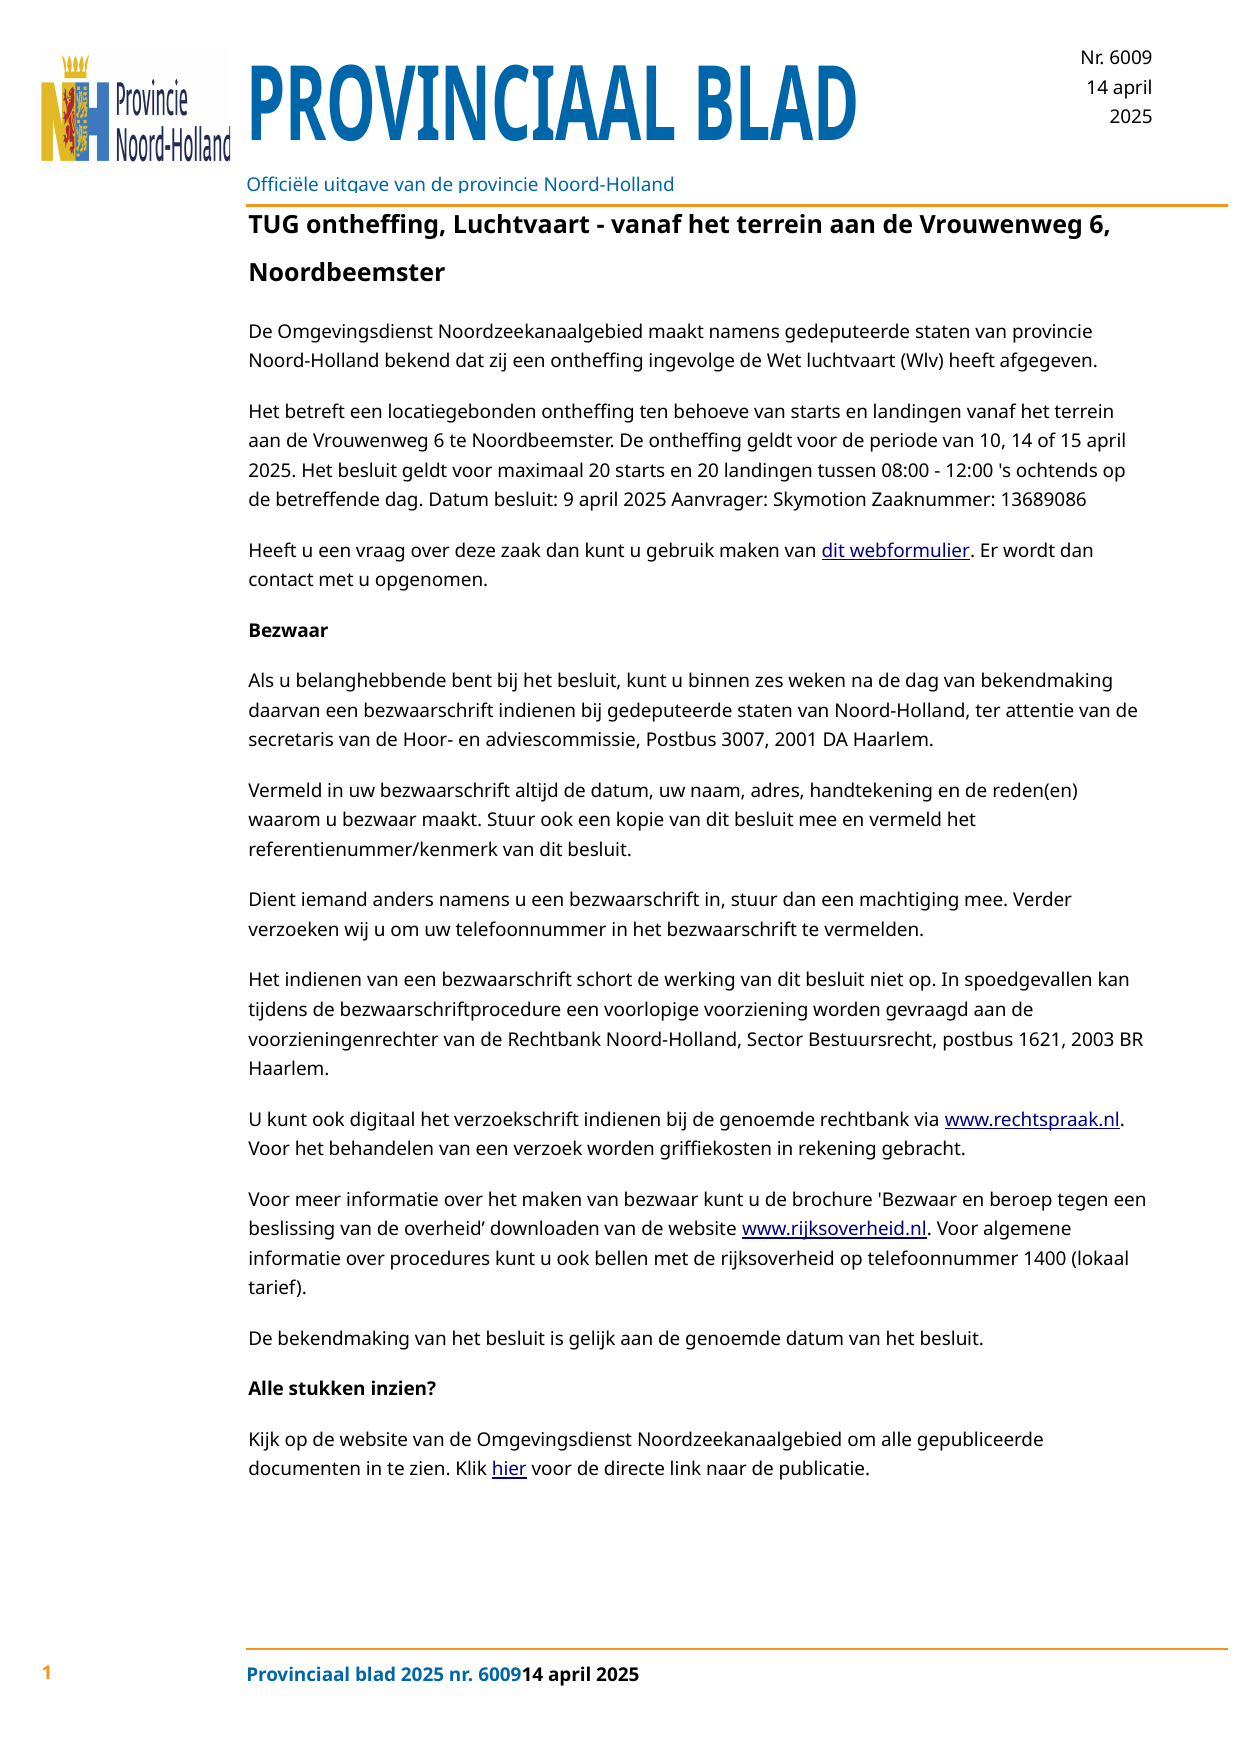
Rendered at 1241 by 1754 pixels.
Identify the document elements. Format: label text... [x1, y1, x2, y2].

text Alle stukken inzien? [248, 1375, 1152, 1401]
text Het betreft een locatiegebonden ontheffing ten behoeve van starts en landingen vanaf het terrein aan de Vrouwenweg 6 te Noordbeemster. De ontheffing geldt voor de periode van 10, 14 of 15 april 2025. Het besluit geldt voor maximaal 20 starts en 20 landingen tussen 08:00 - 12:00 's ochtends op de betreffende dag. Datum besluit: 9 april 2025 Aanvrager: Skymotion Zaaknummer: 13689086 [248, 398, 1152, 512]
text Dient iemand anders namens u een bezwaarschrift in, stuur dan een machtiging mee. Verder verzoeken wij u om uw telefoonnummer in het bezwaarschrift te vermelden. [248, 887, 1152, 942]
text Het indienen van een bezwaarschrift schort de werking van dit besluit niet op. In spoedgevallen kan tijdens de bezwaarschriftprocedure een voorlopige voorziening worden gevraagd aan de voorzieningenrechter van de Rechtbank Noord-Holland, Sector Bestuursrecht, postbus 1621, 2003 BR Haarlem. [248, 967, 1152, 1081]
text Heeft u een vraag over deze zaak dan kunt u gebruik maken van dit webformulier. Er wordt dan contact met u opgenomen. [248, 537, 1152, 592]
text Voor meer informatie over het maken van bezwaar kunt u de brochure 'Bezwaar en beroep tegen een beslissing van de overheid’ downloaden van de website www.rijksoverheid.nl. Voor algemene informatie over procedures kunt u ook bellen met de rijksoverheid op telefoonnummer 1400 (lokaal tarief). [248, 1186, 1152, 1300]
text Kijk op de website van de Omgevingsdienst Noordzeekanaalgebied om alle gepubliceerde documenten in te zien. Klik hier voor de directe link naar de publicatie. [248, 1426, 1152, 1481]
text Bezwaar [248, 617, 1152, 643]
text TUG ontheffing, Luchtvaart - vanaf het terrein aan de Vrouwenweg 6, Noordbeemster [248, 207, 1152, 288]
text De bekendmaking van het besluit is gelijk aan de genoemde datum van het besluit. [248, 1325, 1152, 1351]
text U kunt ook digitaal het verzoekschrift indienen bij de genoemde rechtbank via www.rechtspraak.nl. Voor het behandelen van een verzoek worden griffiekosten in rekening gebracht. [248, 1106, 1152, 1161]
text De Omgevingsdienst Noordzeekanaalgebied maakt namens gedeputeerde staten van provincie Noord-Holland bekend dat zij een ontheffing ingevolge de Wet luchtvaart (Wlv) heeft afgegeven. [248, 318, 1152, 373]
text Als u belanghebbende bent bij het besluit, kunt u binnen zes weken na de dag van bekendmaking daarvan een bezwaarschrift indienen bij gedeputeerde staten van Noord-Holland, ter attentie van de secretaris van de Hoor- en adviescommissie, Postbus 3007, 2001 DA Haarlem. [248, 667, 1152, 752]
picture [41, 47, 231, 172]
text Vermeld in uw bezwaarschrift altijd de datum, uw naam, adres, handtekening en de reden(en) waarom u bezwaar maakt. Stuur ook een kopie van dit besluit mee en vermeld het referentienummer/kenmerk van dit besluit. [248, 777, 1152, 862]
